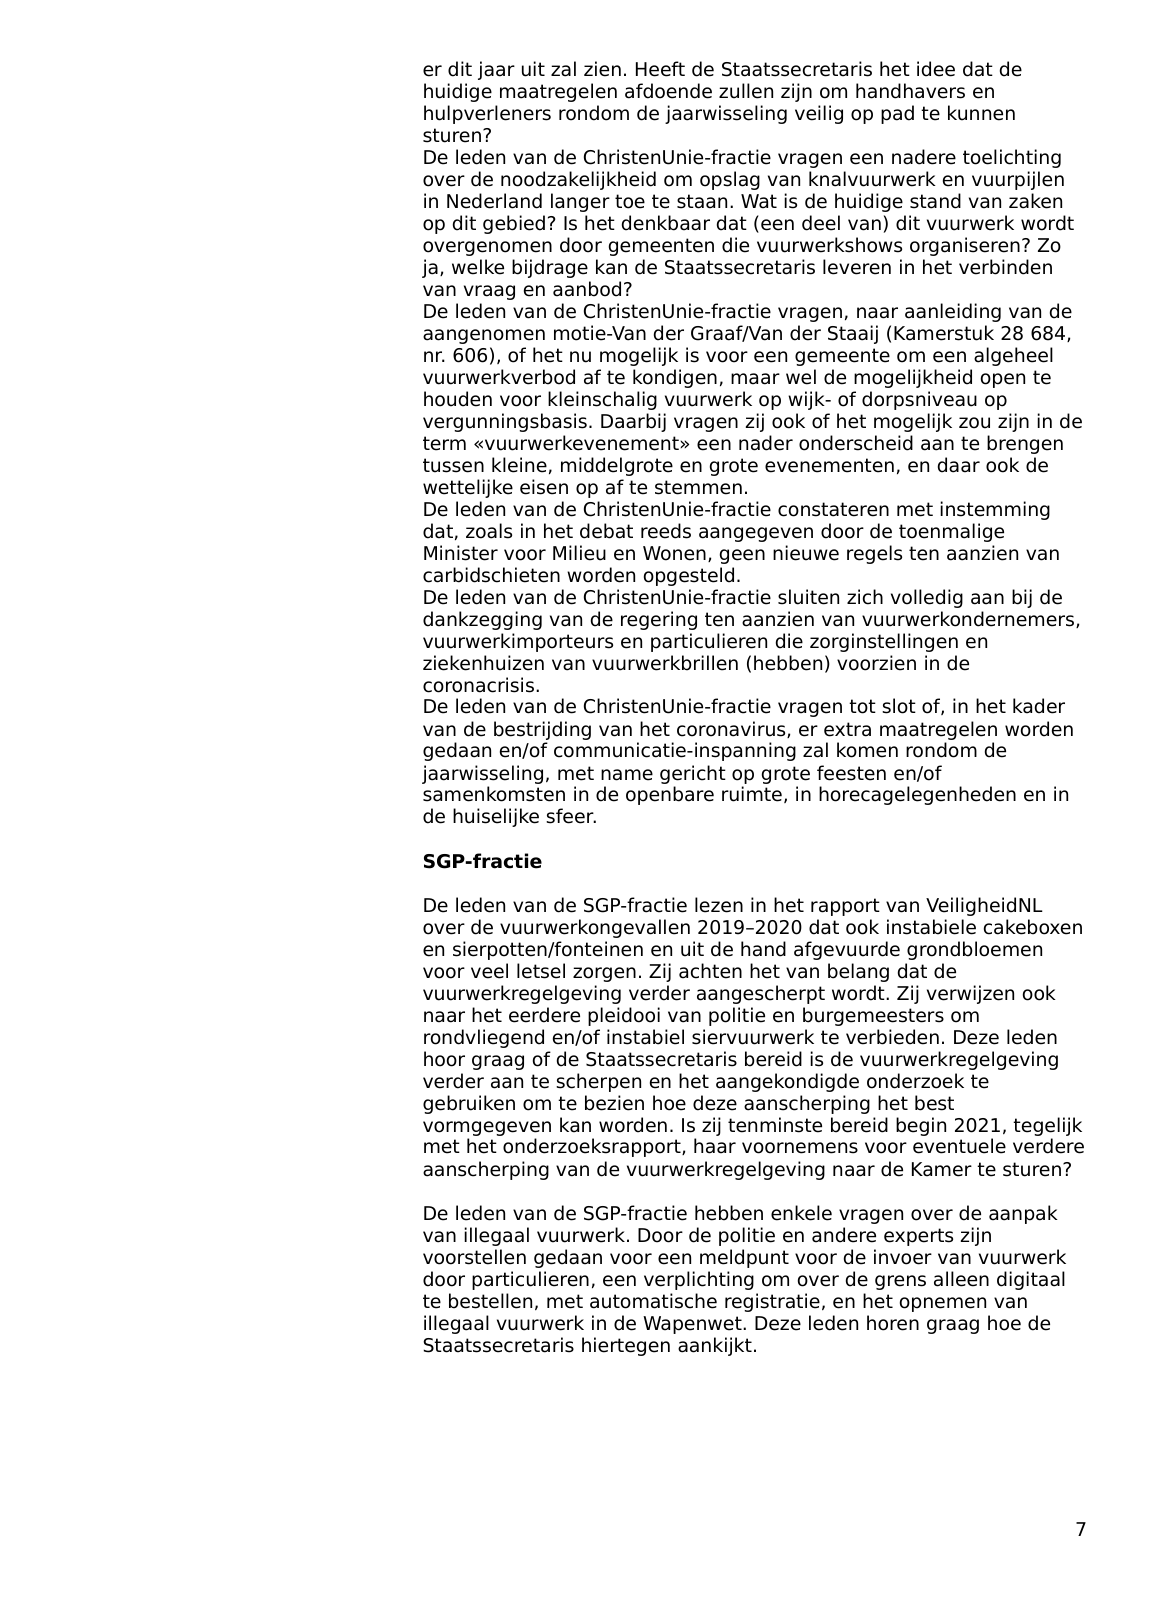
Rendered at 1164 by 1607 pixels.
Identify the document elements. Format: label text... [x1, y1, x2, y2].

text De leden van de ChristenUnie-fractie constateren met instemming dat, zoals in het debat reeds aangegeven door de toenmalige Minister voor Milieu en Wonen, geen nieuwe regels ten aanzien van carbidschieten worden opgesteld. [422, 499, 1087, 587]
text De leden van de ChristenUnie-fractie vragen tot slot of, in het kader van de bestrijding van het coronavirus, er extra maatregelen worden gedaan en/of communicatie-inspanning zal komen rondom de jaarwisseling, met name gericht op grote feesten en/of samenkomsten in de openbare ruimte, in horecagelegenheden en in de huiselijke sfeer. [422, 696, 1087, 828]
subtitle SGP-fractie [422, 851, 1087, 872]
text De leden van de SGP-fractie lezen in het rapport van VeiligheidNL over de vuurwerkongevallen 2019–2020 dat ook instabiele cakeboxen en sierpotten/fonteinen en uit de hand afgevuurde grondbloemen voor veel letsel zorgen. Zij achten het van belang dat de vuurwerkregelgeving verder aangescherpt wordt. Zij verwijzen ook naar het eerdere pleidooi van politie en burgemeesters om rondvliegend en/of instabiel siervuurwerk te verbieden. Deze leden hoor graag of de Staatssecretaris bereid is de vuurwerkregelgeving verder aan te scherpen en het aangekondigde onderzoek te gebruiken om te bezien hoe deze aanscherping het best vormgegeven kan worden. Is zij tenminste bereid begin 2021, tegelijk met het onderzoeksrapport, haar voornemens voor eventuele verdere aanscherping van de vuurwerkregelgeving naar de Kamer te sturen? [422, 895, 1087, 1180]
text De leden van de SGP-fractie hebben enkele vragen over de aanpak van illegaal vuurwerk. Door de politie en andere experts zijn voorstellen gedaan voor een meldpunt voor de invoer van vuurwerk door particulieren, een verplichting om over de grens alleen digitaal te bestellen, met automatische registratie, en het opnemen van illegaal vuurwerk in de Wapenwet. Deze leden horen graag hoe de Staatssecretaris hiertegen aankijkt. [422, 1203, 1087, 1356]
text De leden van de ChristenUnie-fractie sluiten zich volledig aan bij de dankzegging van de regering ten aanzien van vuurwerkondernemers, vuurwerkimporteurs en particulieren die zorginstellingen en ziekenhuizen van vuurwerkbrillen (hebben) voorzien in de coronacrisis. [422, 587, 1087, 696]
text er dit jaar uit zal zien. Heeft de Staatssecretaris het idee dat de huidige maatregelen afdoende zullen zijn om handhavers en hulpverleners rondom de jaarwisseling veilig op pad te kunnen sturen? [422, 59, 1087, 147]
text De leden van de ChristenUnie-fractie vragen, naar aanleiding van de aangenomen motie-Van der Graaf/Van der Staaij (Kamerstuk 28 684, nr. 606), of het nu mogelijk is voor een gemeente om een algeheel vuurwerkverbod af te kondigen, maar wel de mogelijkheid open te houden voor kleinschalig vuurwerk op wijk- of dorpsniveau op vergunningsbasis. Daarbij vragen zij ook of het mogelijk zou zijn in de term «vuurwerkevenement» een nader onderscheid aan te brengen tussen kleine, middelgrote en grote evenementen, en daar ook de wettelijke eisen op af te stemmen. [422, 301, 1087, 499]
text De leden van de ChristenUnie-fractie vragen een nadere toelichting over de noodzakelijkheid om opslag van knalvuurwerk en vuurpijlen in Nederland langer toe te staan. Wat is de huidige stand van zaken op dit gebied? Is het denkbaar dat (een deel van) dit vuurwerk wordt overgenomen door gemeenten die vuurwerkshows organiseren? Zo ja, welke bijdrage kan de Staatssecretaris leveren in het verbinden van vraag en aanbod? [422, 147, 1087, 301]
